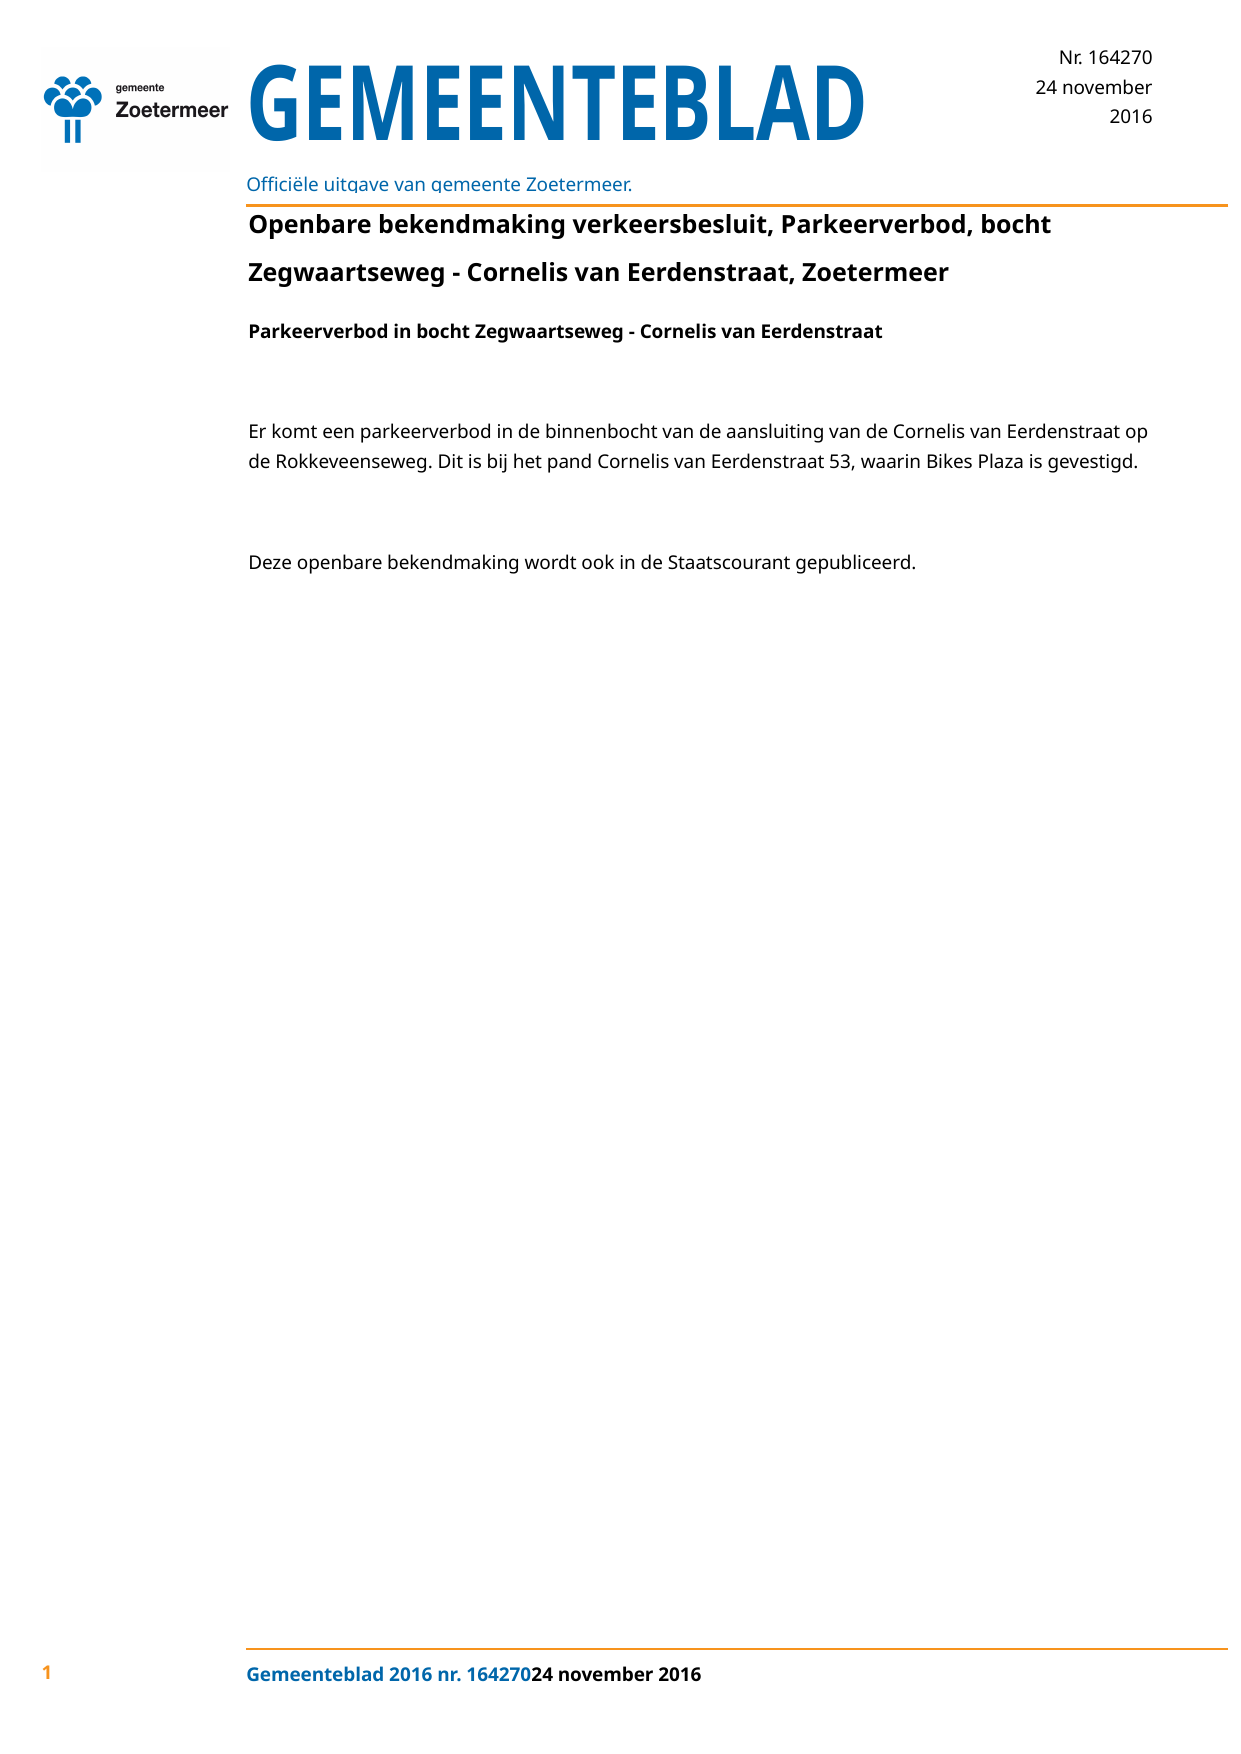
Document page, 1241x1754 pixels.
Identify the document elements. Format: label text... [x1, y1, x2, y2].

picture [41, 47, 231, 172]
text Parkeerverbod in bocht Zegwaartseweg - Cornelis van Eerdenstraat [248, 318, 1152, 344]
text Er komt een parkeerverbod in de binnenbocht van de aansluiting van de Cornelis van Eerdenstraat op de Rokkeveenseweg. Dit is bij het pand Cornelis van Eerdenstraat 53, waarin Bikes Plaza is gevestigd. [248, 419, 1152, 474]
text Openbare bekendmaking verkeersbesluit, Parkeerverbod, bocht Zegwaartseweg - Cornelis van Eerdenstraat, Zoetermeer [248, 207, 1152, 288]
text Deze openbare bekendmaking wordt ook in de Staatscourant gepubliceerd. [248, 549, 1152, 575]
